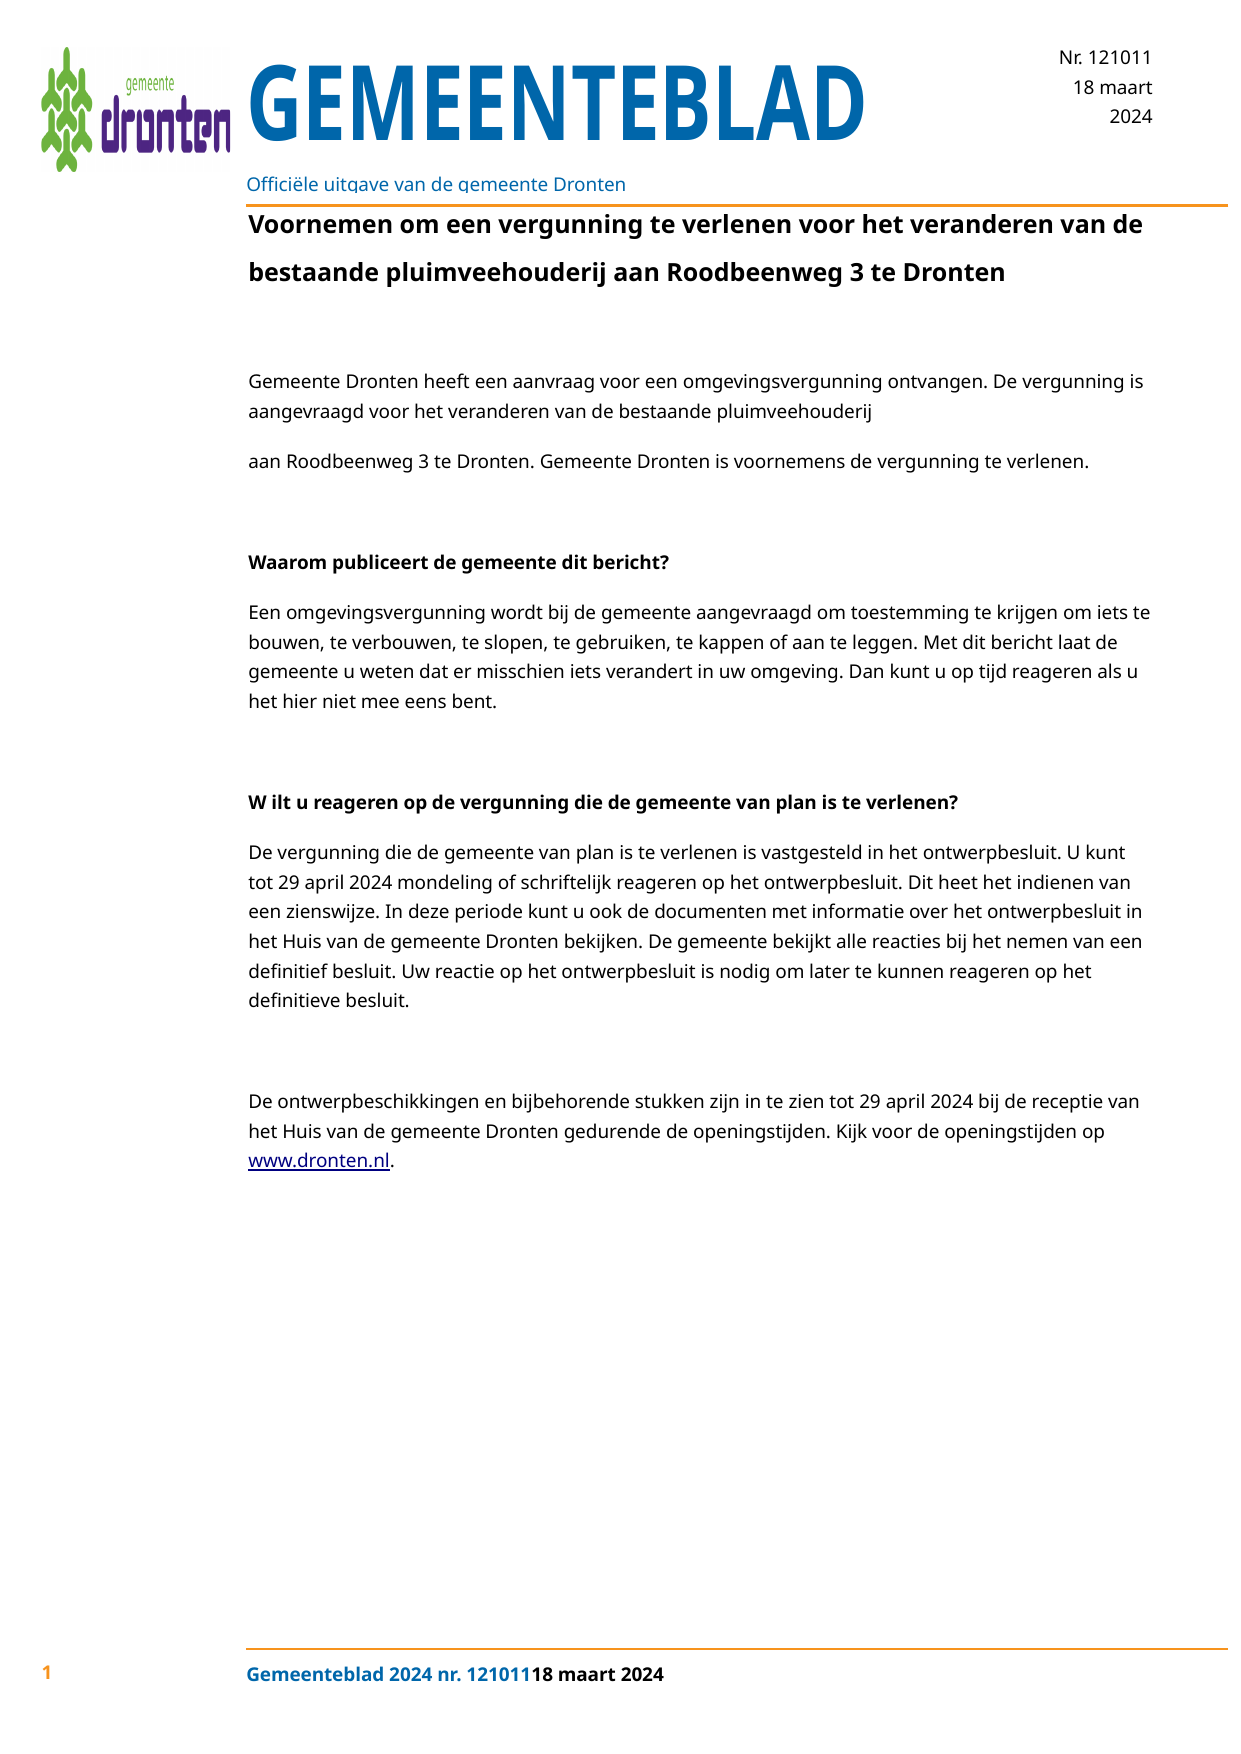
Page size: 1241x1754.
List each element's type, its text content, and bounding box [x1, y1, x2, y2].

text Voornemen om een vergunning te verlenen voor het veranderen van de bestaande pluimveehouderij aan Roodbeenweg 3 te Dronten [248, 207, 1152, 288]
text Waarom publiceert de gemeente dit bericht? [248, 549, 1152, 575]
text De vergunning die de gemeente van plan is te verlenen is vastgesteld in het ontwerpbesluit. U kunt tot 29 april 2024 mondeling of schriftelijk reageren op het ontwerpbesluit. Dit heet het indienen van een zienswijze. In deze periode kunt u ook de documenten met informatie over het ontwerpbesluit in het Huis van de gemeente Dronten bekijken. De gemeente bekijkt alle reacties bij het nemen van een definitief besluit. Uw reactie op het ontwerpbesluit is nodig om later te kunnen reageren op het definitieve besluit. [248, 839, 1152, 1013]
text aan Roodbeenweg 3 te Dronten. Gemeente Dronten is voornemens de vergunning te verlenen. [248, 448, 1152, 474]
text De ontwerpbeschikkingen en bijbehorende stukken zijn in te zien tot 29 april 2024 bij de receptie van het Huis van de gemeente Dronten gedurende de openingstijden. Kijk voor de openingstijden op www.dronten.nl. [248, 1088, 1152, 1173]
text W ilt u reageren op de vergunning die de gemeente van plan is te verlenen? [248, 789, 1152, 815]
text Een omgevingsvergunning wordt bij de gemeente aangevraagd om toestemming te krijgen om iets te bouwen, te verbouwen, te slopen, te gebruiken, te kappen of aan te leggen. Met dit bericht laat de gemeente u weten dat er misschien iets verandert in uw omgeving. Dan kunt u op tijd reageren als u het hier niet mee eens bent. [248, 599, 1152, 714]
text Gemeente Dronten heeft een aanvraag voor een omgevingsvergunning ontvangen. De vergunning is aangevraagd voor het veranderen van de bestaande pluimveehouderij [248, 368, 1152, 424]
picture [41, 47, 231, 172]
